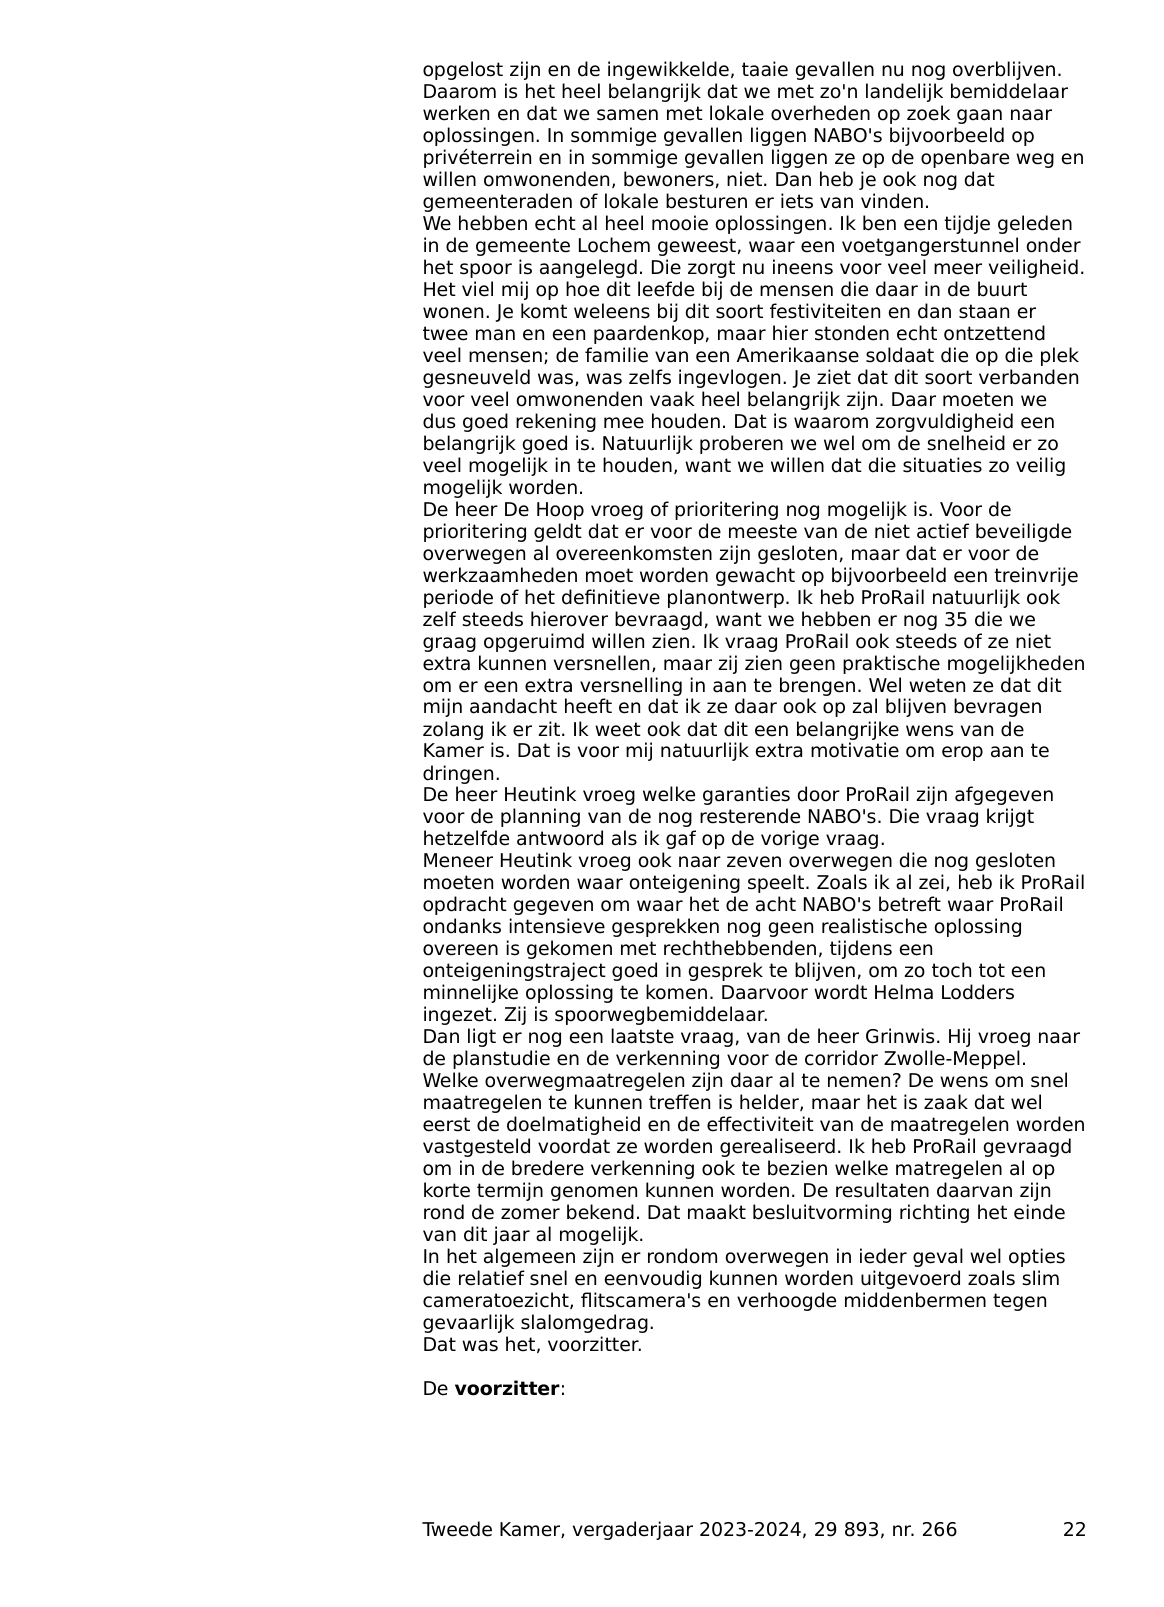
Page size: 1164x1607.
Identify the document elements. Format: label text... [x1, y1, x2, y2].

text opgelost zijn en de ingewikkelde, taaie gevallen nu nog overblijven. Daarom is het heel belangrijk dat we met zo'n landelijk bemiddelaar werken en dat we samen met lokale overheden op zoek gaan naar oplossingen. In sommige gevallen liggen NABO's bijvoorbeeld op privéterrein en in sommige gevallen liggen ze op de openbare weg en willen omwonenden, bewoners, niet. Dan heb je ook nog dat gemeenteraden of lokale besturen er iets van vinden. [422, 59, 1087, 213]
text Dat was het, voorzitter. [422, 1334, 1087, 1356]
text Dan ligt er nog een laatste vraag, van de heer Grinwis. Hij vroeg naar de planstudie en de verkenning voor de corridor Zwolle-Meppel. Welke overwegmaatregelen zijn daar al te nemen? De wens om snel maatregelen te kunnen treffen is helder, maar het is zaak dat wel eerst de doelmatigheid en de effectiviteit van de maatregelen worden vastgesteld voordat ze worden gerealiseerd. Ik heb ProRail gevraagd om in de bredere verkenning ook te bezien welke matregelen al op korte termijn genomen kunnen worden. De resultaten daarvan zijn rond de zomer bekend. Dat maakt besluitvorming richting het einde van dit jaar al mogelijk. [422, 1026, 1087, 1246]
text We hebben echt al heel mooie oplossingen. Ik ben een tijdje geleden in de gemeente Lochem geweest, waar een voetgangerstunnel onder het spoor is aangelegd. Die zorgt nu ineens voor veel meer veiligheid. Het viel mij op hoe dit leefde bij de mensen die daar in de buurt wonen. Je komt weleens bij dit soort festiviteiten en dan staan er twee man en een paardenkop, maar hier stonden echt ontzettend veel mensen; de familie van een Amerikaanse soldaat die op die plek gesneuveld was, was zelfs ingevlogen. Je ziet dat dit soort verbanden voor veel omwonenden vaak heel belangrijk zijn. Daar moeten we dus goed rekening mee houden. Dat is waarom zorgvuldigheid een belangrijk goed is. Natuurlijk proberen we wel om de snelheid er zo veel mogelijk in te houden, want we willen dat die situaties zo veilig mogelijk worden. [422, 213, 1087, 499]
text De heer Heutink vroeg welke garanties door ProRail zijn afgegeven voor de planning van de nog resterende NABO's. Die vraag krijgt hetzelfde antwoord als ik gaf op de vorige vraag. [422, 784, 1087, 850]
text Meneer Heutink vroeg ook naar zeven overwegen die nog gesloten moeten worden waar onteigening speelt. Zoals ik al zei, heb ik ProRail opdracht gegeven om waar het de acht NABO's betreft waar ProRail ondanks intensieve gesprekken nog geen realistische oplossing overeen is gekomen met rechthebbenden, tijdens een onteigeningstraject goed in gesprek te blijven, om zo toch tot een minnelijke oplossing te komen. Daarvoor wordt Helma Lodders ingezet. Zij is spoorwegbemiddelaar. [422, 850, 1087, 1026]
text De voorzitter: [422, 1378, 1087, 1400]
text De heer De Hoop vroeg of prioritering nog mogelijk is. Voor de prioritering geldt dat er voor de meeste van de niet actief beveiligde overwegen al overeenkomsten zijn gesloten, maar dat er voor de werkzaamheden moet worden gewacht op bijvoorbeeld een treinvrije periode of het definitieve planontwerp. Ik heb ProRail natuurlijk ook zelf steeds hierover bevraagd, want we hebben er nog 35 die we graag opgeruimd willen zien. Ik vraag ProRail ook steeds of ze niet extra kunnen versnellen, maar zij zien geen praktische mogelijkheden om er een extra versnelling in aan te brengen. Wel weten ze dat dit mijn aandacht heeft en dat ik ze daar ook op zal blijven bevragen zolang ik er zit. Ik weet ook dat dit een belangrijke wens van de Kamer is. Dat is voor mij natuurlijk extra motivatie om erop aan te dringen. [422, 499, 1087, 784]
text In het algemeen zijn er rondom overwegen in ieder geval wel opties die relatief snel en eenvoudig kunnen worden uitgevoerd zoals slim cameratoezicht, flitscamera's en verhoogde middenbermen tegen gevaarlijk slalomgedrag. [422, 1246, 1087, 1334]
